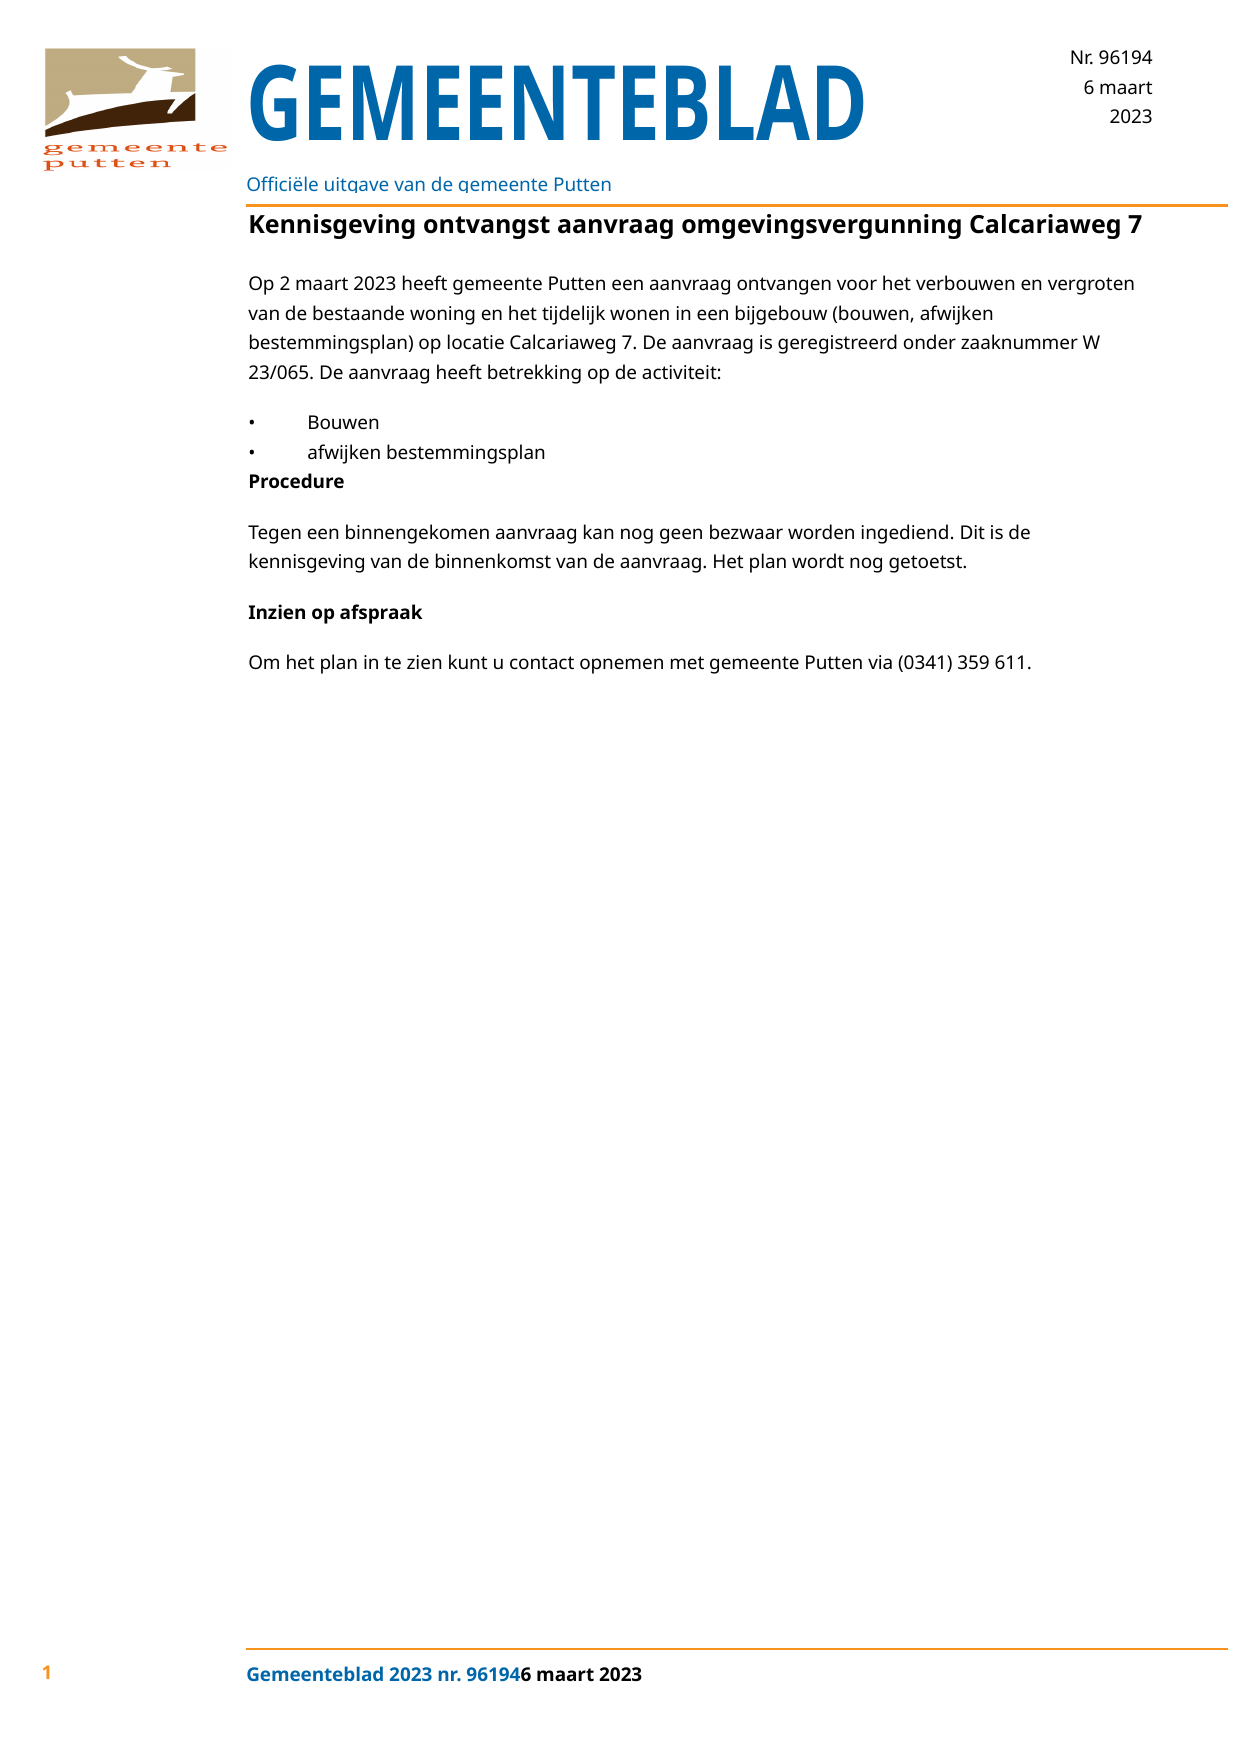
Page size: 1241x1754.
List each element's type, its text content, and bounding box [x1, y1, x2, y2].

text Op 2 maart 2023 heeft gemeente Putten een aanvraag ontvangen voor het verbouwen en vergroten van de bestaande woning en het tijdelijk wonen in een bijgebouw (bouwen, afwijken bestemmingsplan) op locatie Calcariaweg 7. De aanvraag is geregistreerd onder zaaknummer W 23/065. De aanvraag heeft betrekking op de activiteit: [248, 270, 1152, 385]
list Bouwen [248, 409, 1152, 435]
list afwijken bestemmingsplan [248, 439, 1152, 465]
picture [41, 47, 231, 172]
text Om het plan in te zien kunt u contact opnemen met gemeente Putten via (0341) 359 611. [248, 649, 1152, 675]
text Inzien op afspraak [248, 599, 1152, 625]
text Procedure [248, 469, 1152, 494]
text Tegen een binnengekomen aanvraag kan nog geen bezwaar worden ingediend. Dit is de kennisgeving van de binnenkomst van de aanvraag. Het plan wordt nog getoetst. [248, 519, 1152, 574]
text Kennisgeving ontvangst aanvraag omgevingsvergunning Calcariaweg 7 [248, 207, 1152, 241]
